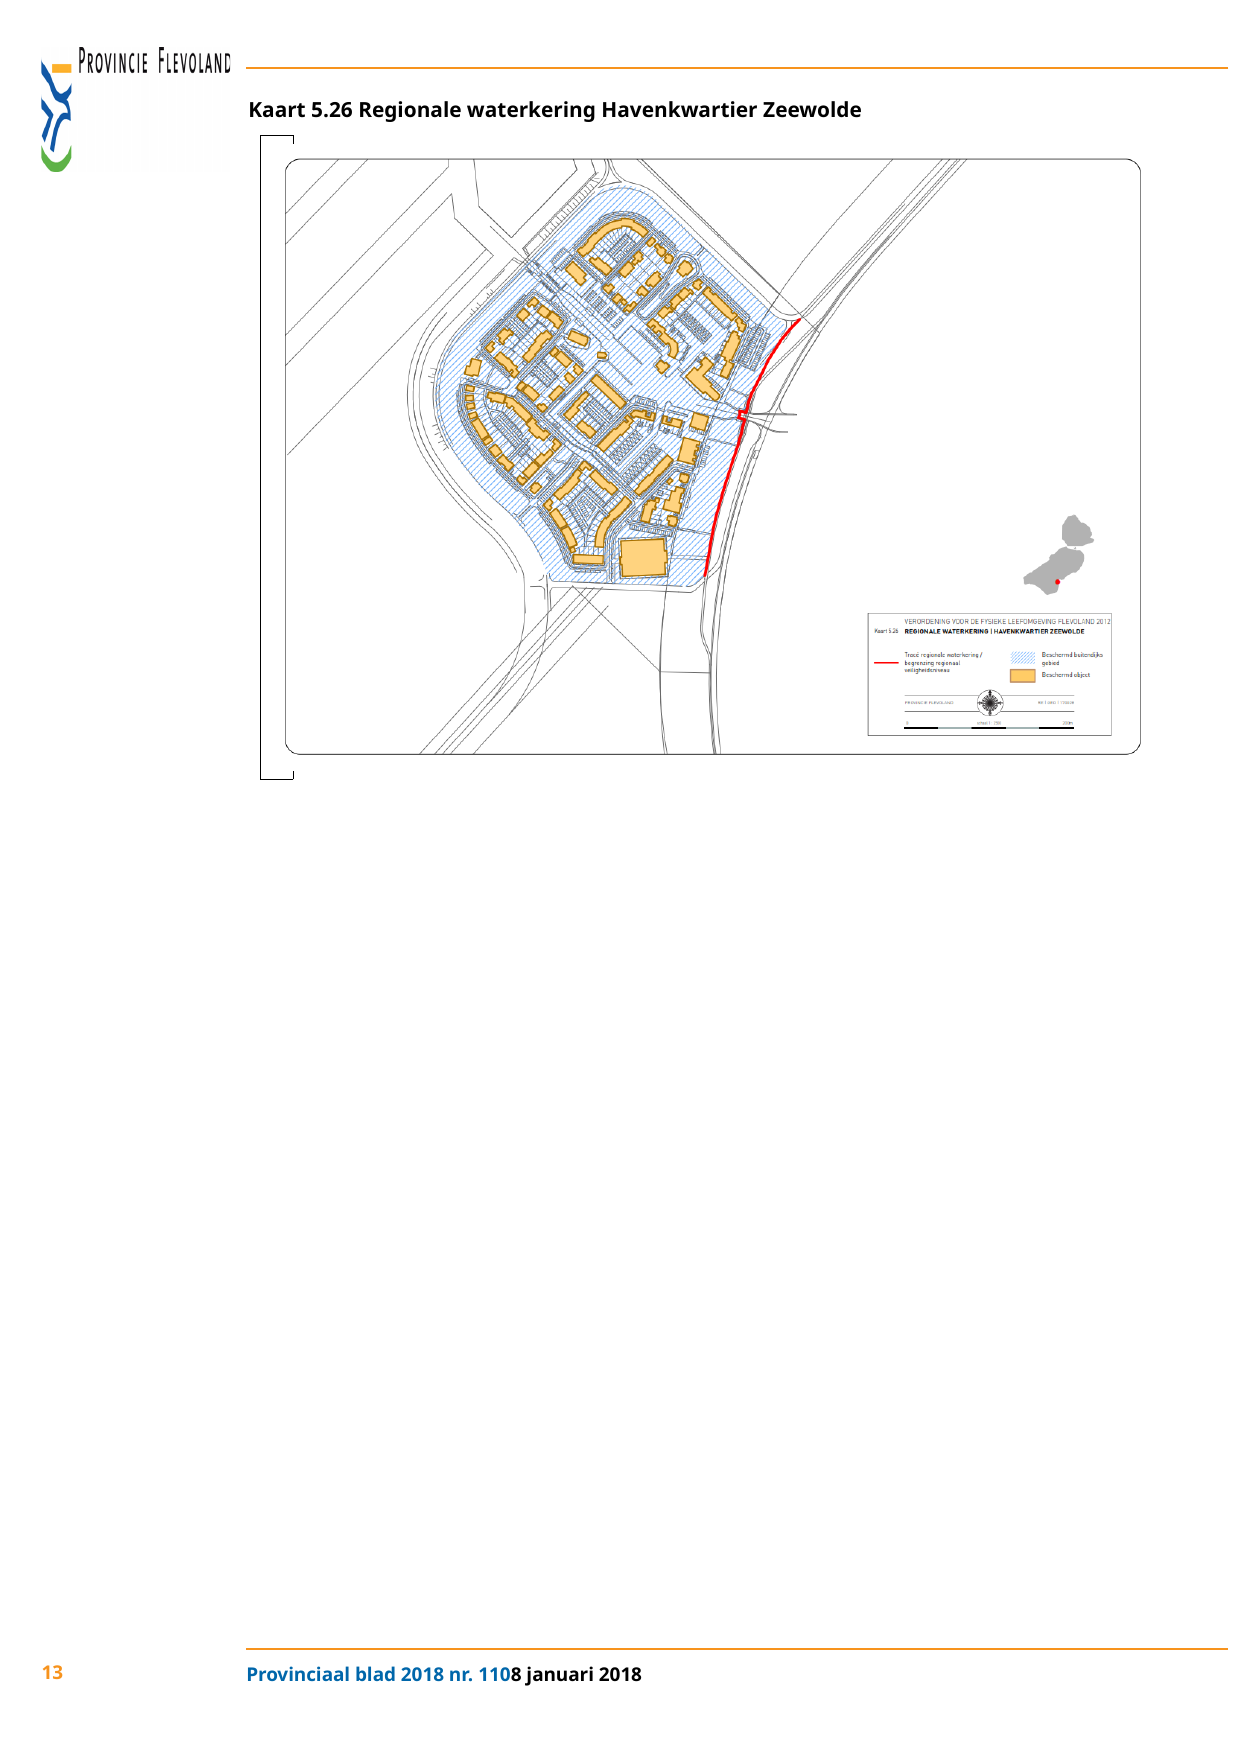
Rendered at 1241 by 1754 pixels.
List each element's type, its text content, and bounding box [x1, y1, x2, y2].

picture [41, 47, 231, 172]
picture [268, 144, 1155, 771]
text Kaart 5.26 Regionale waterkering Havenkwartier Zeewolde [248, 95, 1152, 123]
